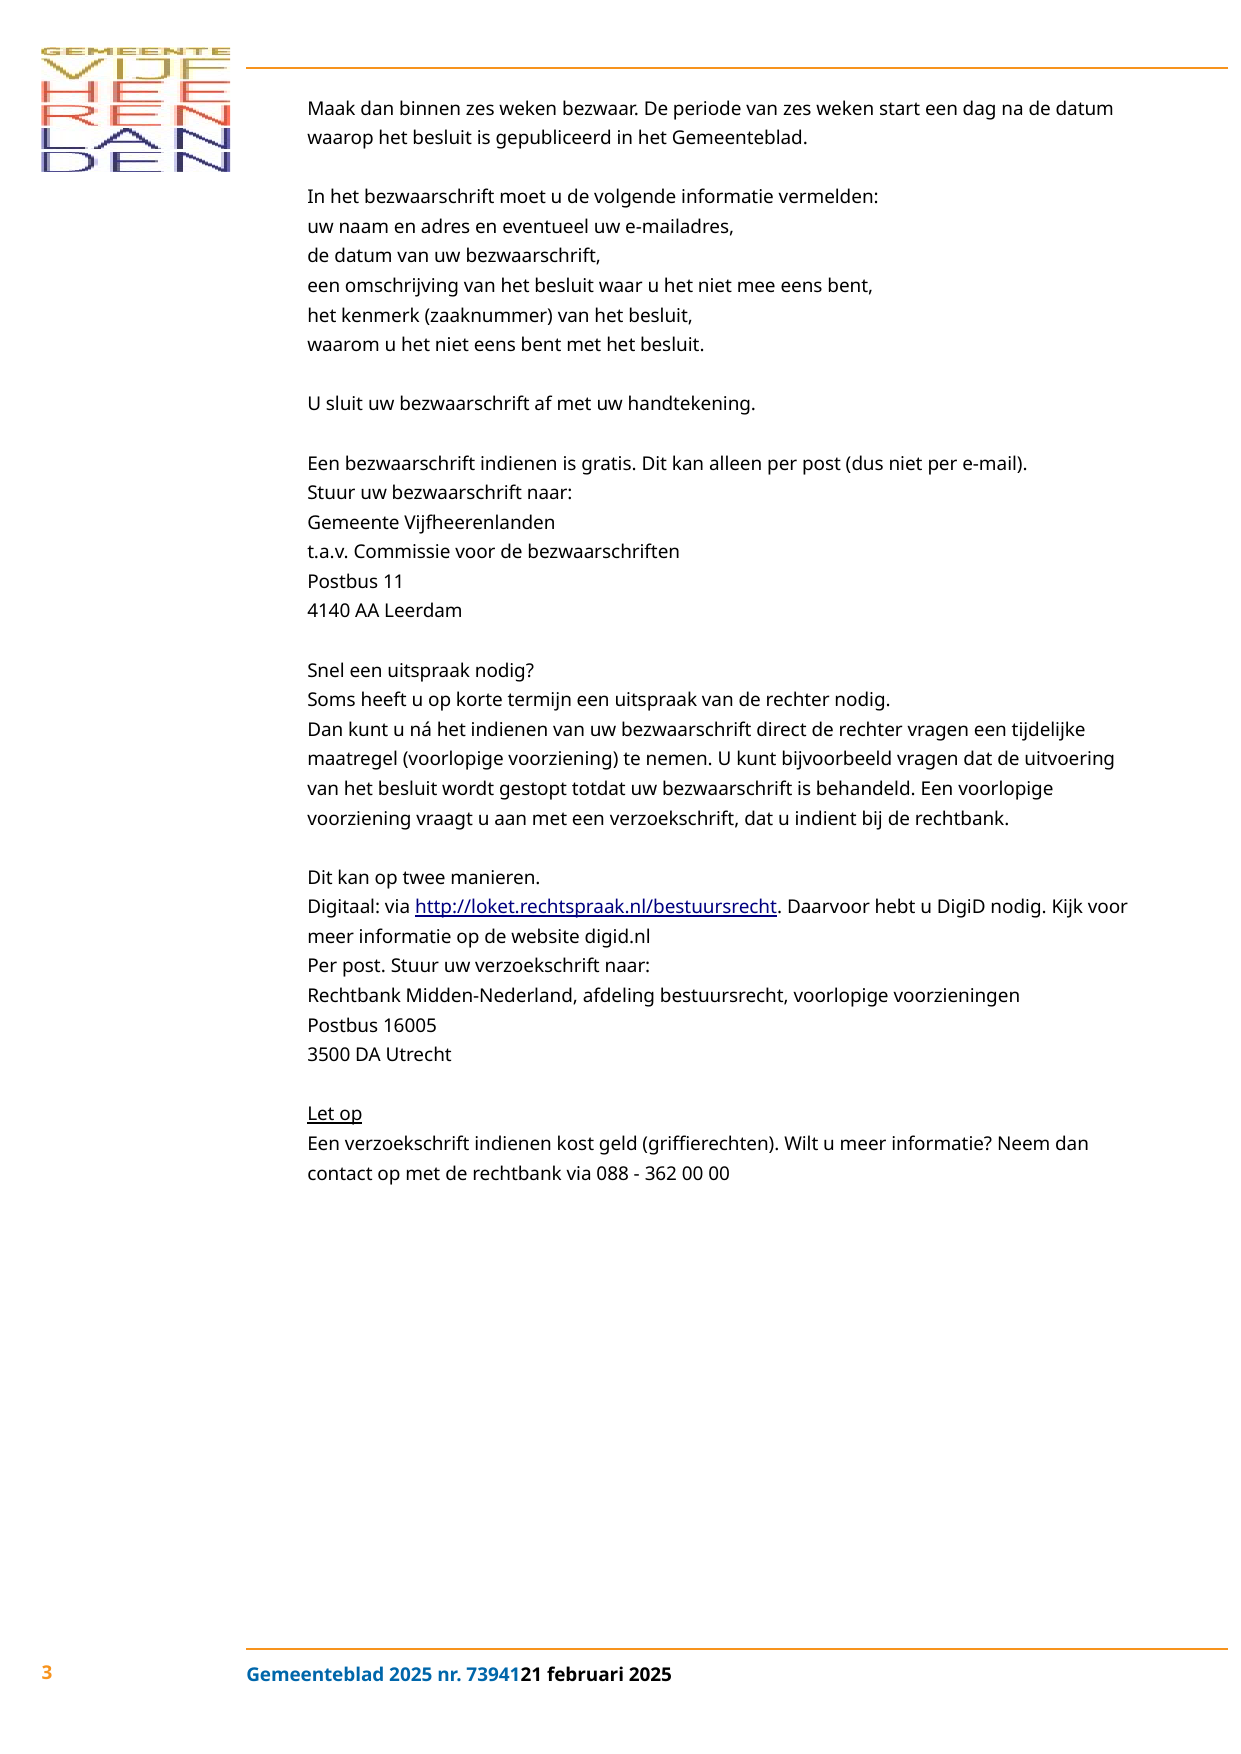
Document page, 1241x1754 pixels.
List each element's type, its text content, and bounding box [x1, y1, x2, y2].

list Postbus 11 [248, 568, 1152, 594]
list Let op [248, 1101, 1152, 1126]
list Stuur uw bezwaarschrift naar: [248, 479, 1152, 505]
list Snel een uitspraak nodig? [248, 657, 1152, 683]
list het kenmerk (zaaknummer) van het besluit, [248, 302, 1152, 328]
list 3500 DA Utrecht [248, 1041, 1152, 1067]
list Rechtbank Midden-Nederland, afdeling bestuursrecht, voorlopige voorzieningen [248, 982, 1152, 1008]
list t.a.v. Commissie voor de bezwaarschriften [248, 538, 1152, 564]
list Maak dan binnen zes weken bezwaar. De periode van zes weken start een dag na de datum waarop het besluit is gepubliceerd in het Gemeenteblad. [248, 95, 1152, 150]
list Soms heeft u op korte termijn een uitspraak van de rechter nodig. [248, 686, 1152, 712]
list Gemeente Vijfheerenlanden [248, 509, 1152, 535]
list uw naam en adres en eventueel uw e-mailadres, [248, 213, 1152, 239]
list een omschrijving van het besluit waar u het niet mee eens bent, [248, 272, 1152, 298]
list Digitaal: via http://loket.rechtspraak.nl/bestuursrecht. Daarvoor hebt u DigiD nodig. Kijk voor meer informatie op de website digid.nl [248, 893, 1152, 949]
list Postbus 16005 [248, 1012, 1152, 1038]
list Per post. Stuur uw verzoekschrift naar: [248, 953, 1152, 978]
list Dan kunt u ná het indienen van uw bezwaarschrift direct de rechter vragen een tijdelijke maatregel (voorlopige voorziening) te nemen. U kunt bijvoorbeeld vragen dat de uitvoering van het besluit wordt gestopt totdat uw bezwaarschrift is behandeld. Een voorlopige voorziening vraagt u aan met een verzoekschrift, dat u indient bij de rechtbank. [248, 716, 1152, 831]
list Een bezwaarschrift indienen is gratis. Dit kan alleen per post (dus niet per e-mail). [248, 450, 1152, 476]
list waarom u het niet eens bent met het besluit. [248, 331, 1152, 357]
picture [41, 47, 231, 172]
list U sluit uw bezwaarschrift af met uw handtekening. [248, 391, 1152, 416]
list de datum van uw bezwaarschrift, [248, 243, 1152, 268]
list Een verzoekschrift indienen kost geld (griffierechten). Wilt u meer informatie? Neem dan contact op met de rechtbank via 088 - 362 00 00 [248, 1130, 1152, 1186]
list 4140 AA Leerdam [248, 598, 1152, 623]
list Dit kan op twee manieren. [248, 864, 1152, 890]
list In het bezwaarschrift moet u de volgende informatie vermelden: [248, 183, 1152, 209]
